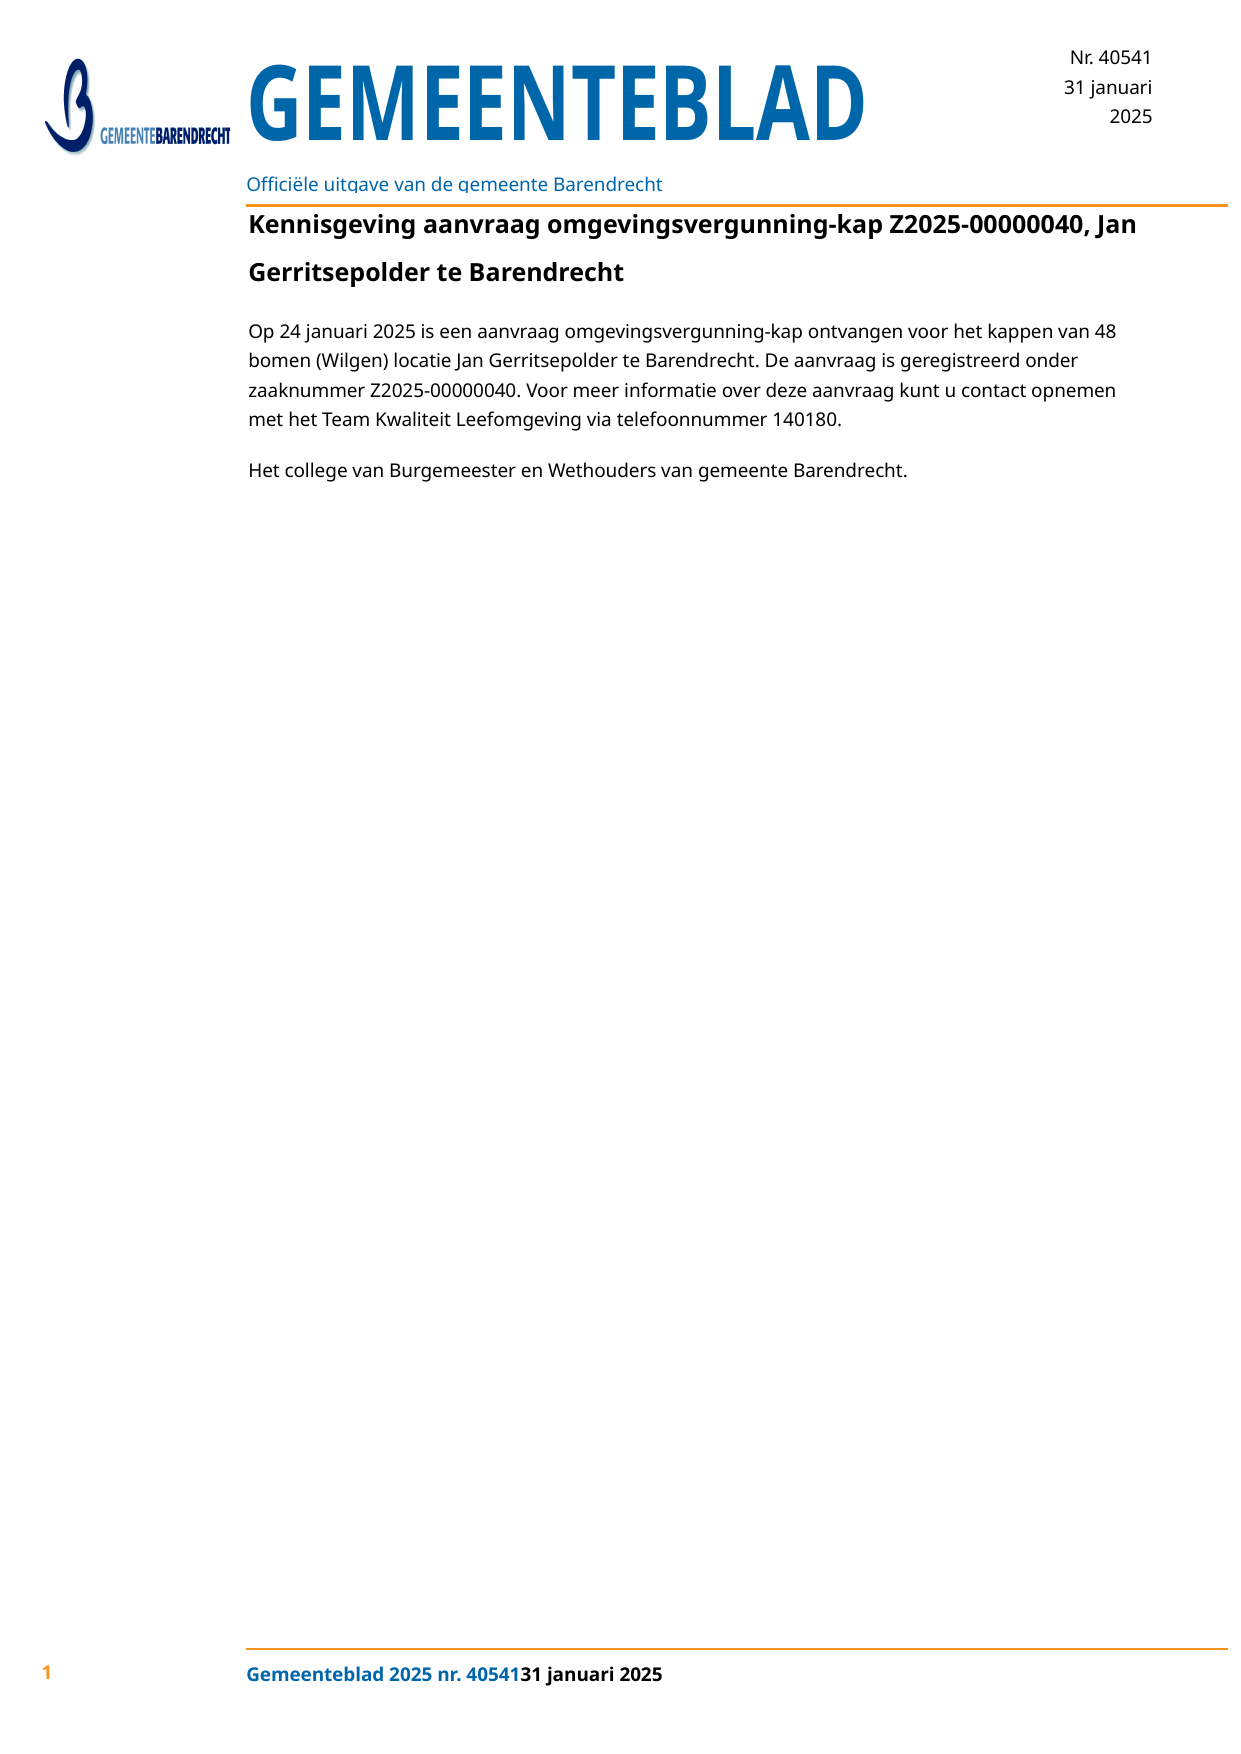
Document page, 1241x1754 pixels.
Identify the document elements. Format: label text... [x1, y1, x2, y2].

picture [41, 47, 231, 172]
text Kennisgeving aanvraag omgevingsvergunning-kap Z2025-00000040, Jan Gerritsepolder te Barendrecht [248, 207, 1152, 288]
text Het college van Burgemeester en Wethouders van gemeente Barendrecht. [248, 457, 1152, 483]
text Op 24 januari 2025 is een aanvraag omgevingsvergunning-kap ontvangen voor het kappen van 48 bomen (Wilgen) locatie Jan Gerritsepolder te Barendrecht. De aanvraag is geregistreerd onder zaaknummer Z2025-00000040. Voor meer informatie over deze aanvraag kunt u contact opnemen met het Team Kwaliteit Leefomgeving via telefoonnummer 140180. [248, 318, 1152, 432]
